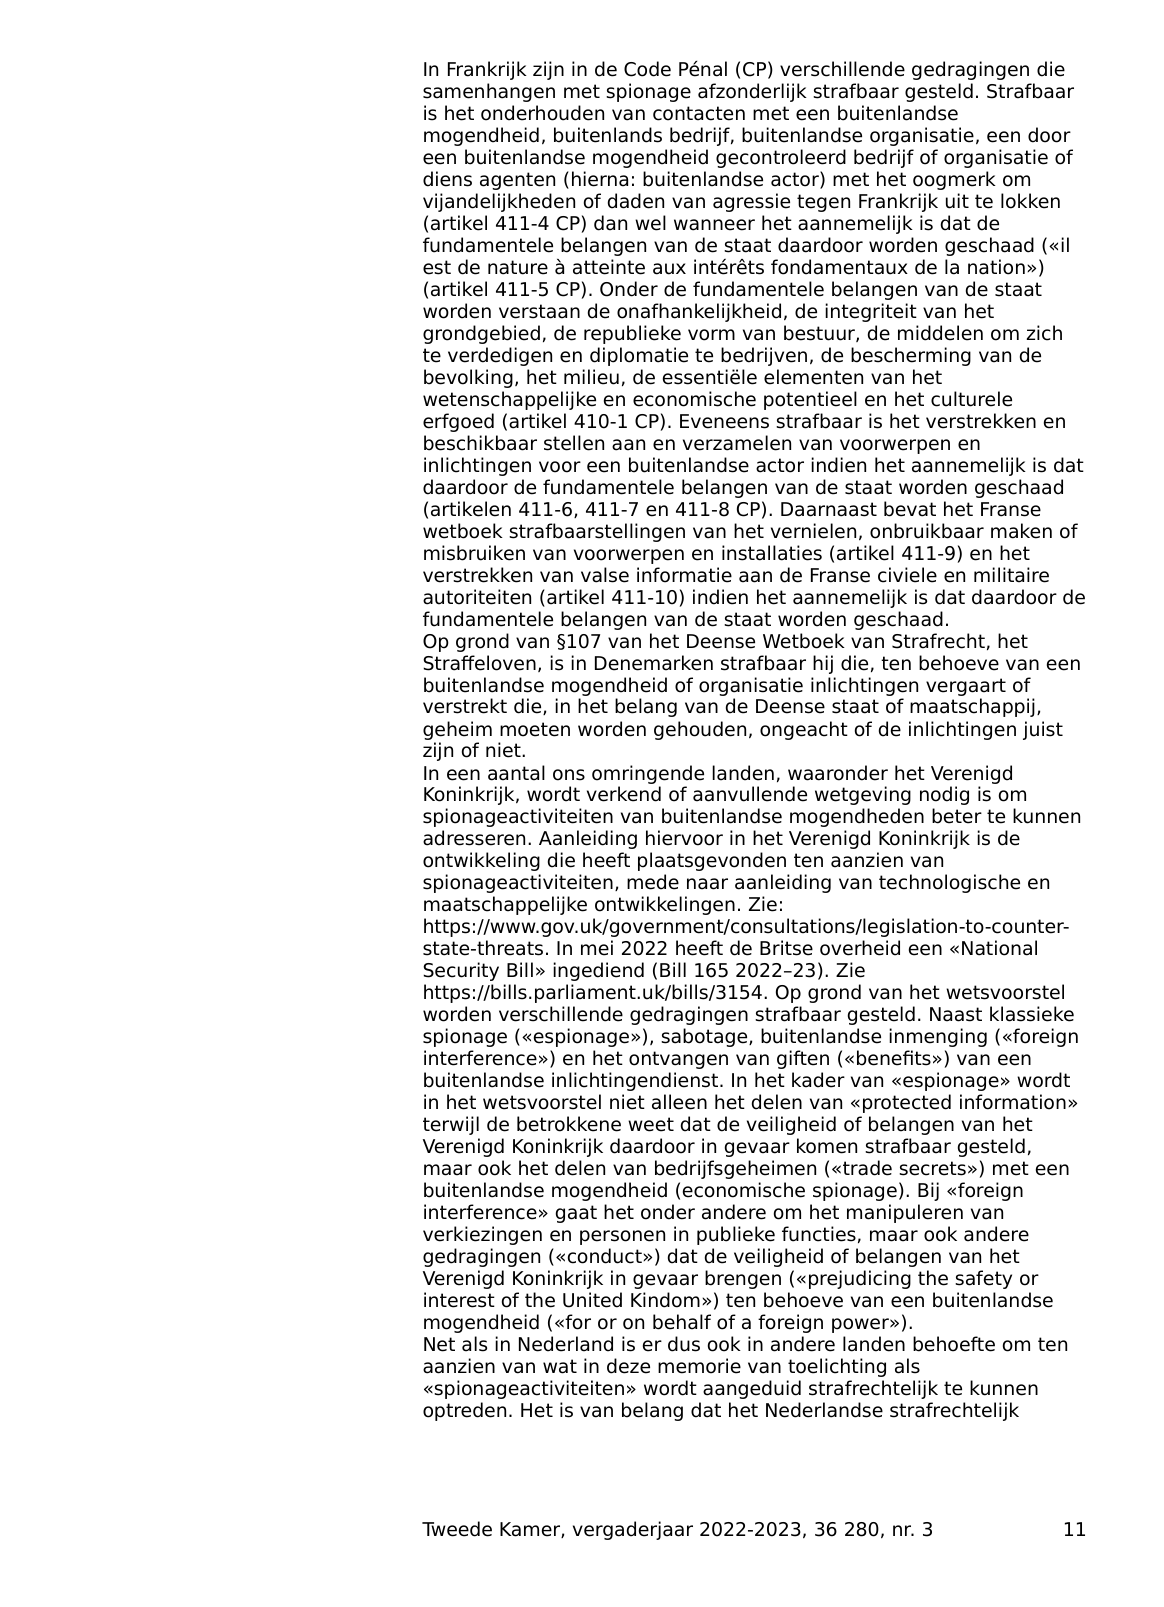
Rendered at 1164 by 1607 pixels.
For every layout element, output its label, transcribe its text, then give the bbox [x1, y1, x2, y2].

text In Frankrijk zijn in de Code Pénal (CP) verschillende gedragingen die samenhangen met spionage afzonderlijk strafbaar gesteld. Strafbaar is het onderhouden van contacten met een buitenlandse mogendheid, buitenlands bedrijf, buitenlandse organisatie, een door een buitenlandse mogendheid gecontroleerd bedrijf of organisatie of diens agenten (hierna: buitenlandse actor) met het oogmerk om vijandelijkheden of daden van agressie tegen Frankrijk uit te lokken (artikel 411-4 CP) dan wel wanneer het aannemelijk is dat de fundamentele belangen van de staat daardoor worden geschaad («il est de nature à atteinte aux intérêts fondamentaux de la nation») (artikel 411-5 CP). Onder de fundamentele belangen van de staat worden verstaan de onafhankelijkheid, de integriteit van het grondgebied, de republieke vorm van bestuur, de middelen om zich te verdedigen en diplomatie te bedrijven, de bescherming van de bevolking, het milieu, de essentiële elementen van het wetenschappelijke en economische potentieel en het culturele erfgoed (artikel 410-1 CP). Eveneens strafbaar is het verstrekken en beschikbaar stellen aan en verzamelen van voorwerpen en inlichtingen voor een buitenlandse actor indien het aannemelijk is dat daardoor de fundamentele belangen van de staat worden geschaad (artikelen 411-6, 411-7 en 411-8 CP). Daarnaast bevat het Franse wetboek strafbaarstellingen van het vernielen, onbruikbaar maken of misbruiken van voorwerpen en installaties (artikel 411-9) en het verstrekken van valse informatie aan de Franse civiele en militaire autoriteiten (artikel 411-10) indien het aannemelijk is dat daardoor de fundamentele belangen van de staat worden geschaad. [422, 59, 1087, 631]
text Net als in Nederland is er dus ook in andere landen behoefte om ten aanzien van wat in deze memorie van toelichting als «spionageactiviteiten» wordt aangeduid strafrechtelijk te kunnen optreden. Het is van belang dat het Nederlandse strafrechtelijk [422, 1334, 1087, 1422]
text In een aantal ons omringende landen, waaronder het Verenigd Koninkrijk, wordt verkend of aanvullende wetgeving nodig is om spionageactiviteiten van buitenlandse mogendheden beter te kunnen adresseren. Aanleiding hiervoor in het Verenigd Koninkrijk is de ontwikkeling die heeft plaatsgevonden ten aanzien van spionageactiviteiten, mede naar aanleiding van technologische en maatschappelijke ontwikkelingen. Zie: https://www.gov.uk/government/consultations/legislation-to-counter-state-threats. In mei 2022 heeft de Britse overheid een «National Security Bill» ingediend (Bill 165 2022–23). Zie https://bills.parliament.uk/bills/3154. Op grond van het wetsvoorstel worden verschillende gedragingen strafbaar gesteld. Naast klassieke spionage («espionage»), sabotage, buitenlandse inmenging («foreign interference») en het ontvangen van giften («benefits») van een buitenlandse inlichtingendienst. In het kader van «espionage» wordt in het wetsvoorstel niet alleen het delen van «protected information» terwijl de betrokkene weet dat de veiligheid of belangen van het Verenigd Koninkrijk daardoor in gevaar komen strafbaar gesteld, maar ook het delen van bedrijfsgeheimen («trade secrets») met een buitenlandse mogendheid (economische spionage). Bij «foreign interference» gaat het onder andere om het manipuleren van verkiezingen en personen in publieke functies, maar ook andere gedragingen («conduct») dat de veiligheid of belangen van het Verenigd Koninkrijk in gevaar brengen («prejudicing the safety or interest of the United Kindom») ten behoeve van een buitenlandse mogendheid («for or on behalf of a foreign power»). [422, 762, 1087, 1334]
text Op grond van §107 van het Deense Wetboek van Strafrecht, het Straffeloven, is in Denemarken strafbaar hij die, ten behoeve van een buitenlandse mogendheid of organisatie inlichtingen vergaart of verstrekt die, in het belang van de Deense staat of maatschappij, geheim moeten worden gehouden, ongeacht of de inlichtingen juist zijn of niet. [422, 631, 1087, 762]
